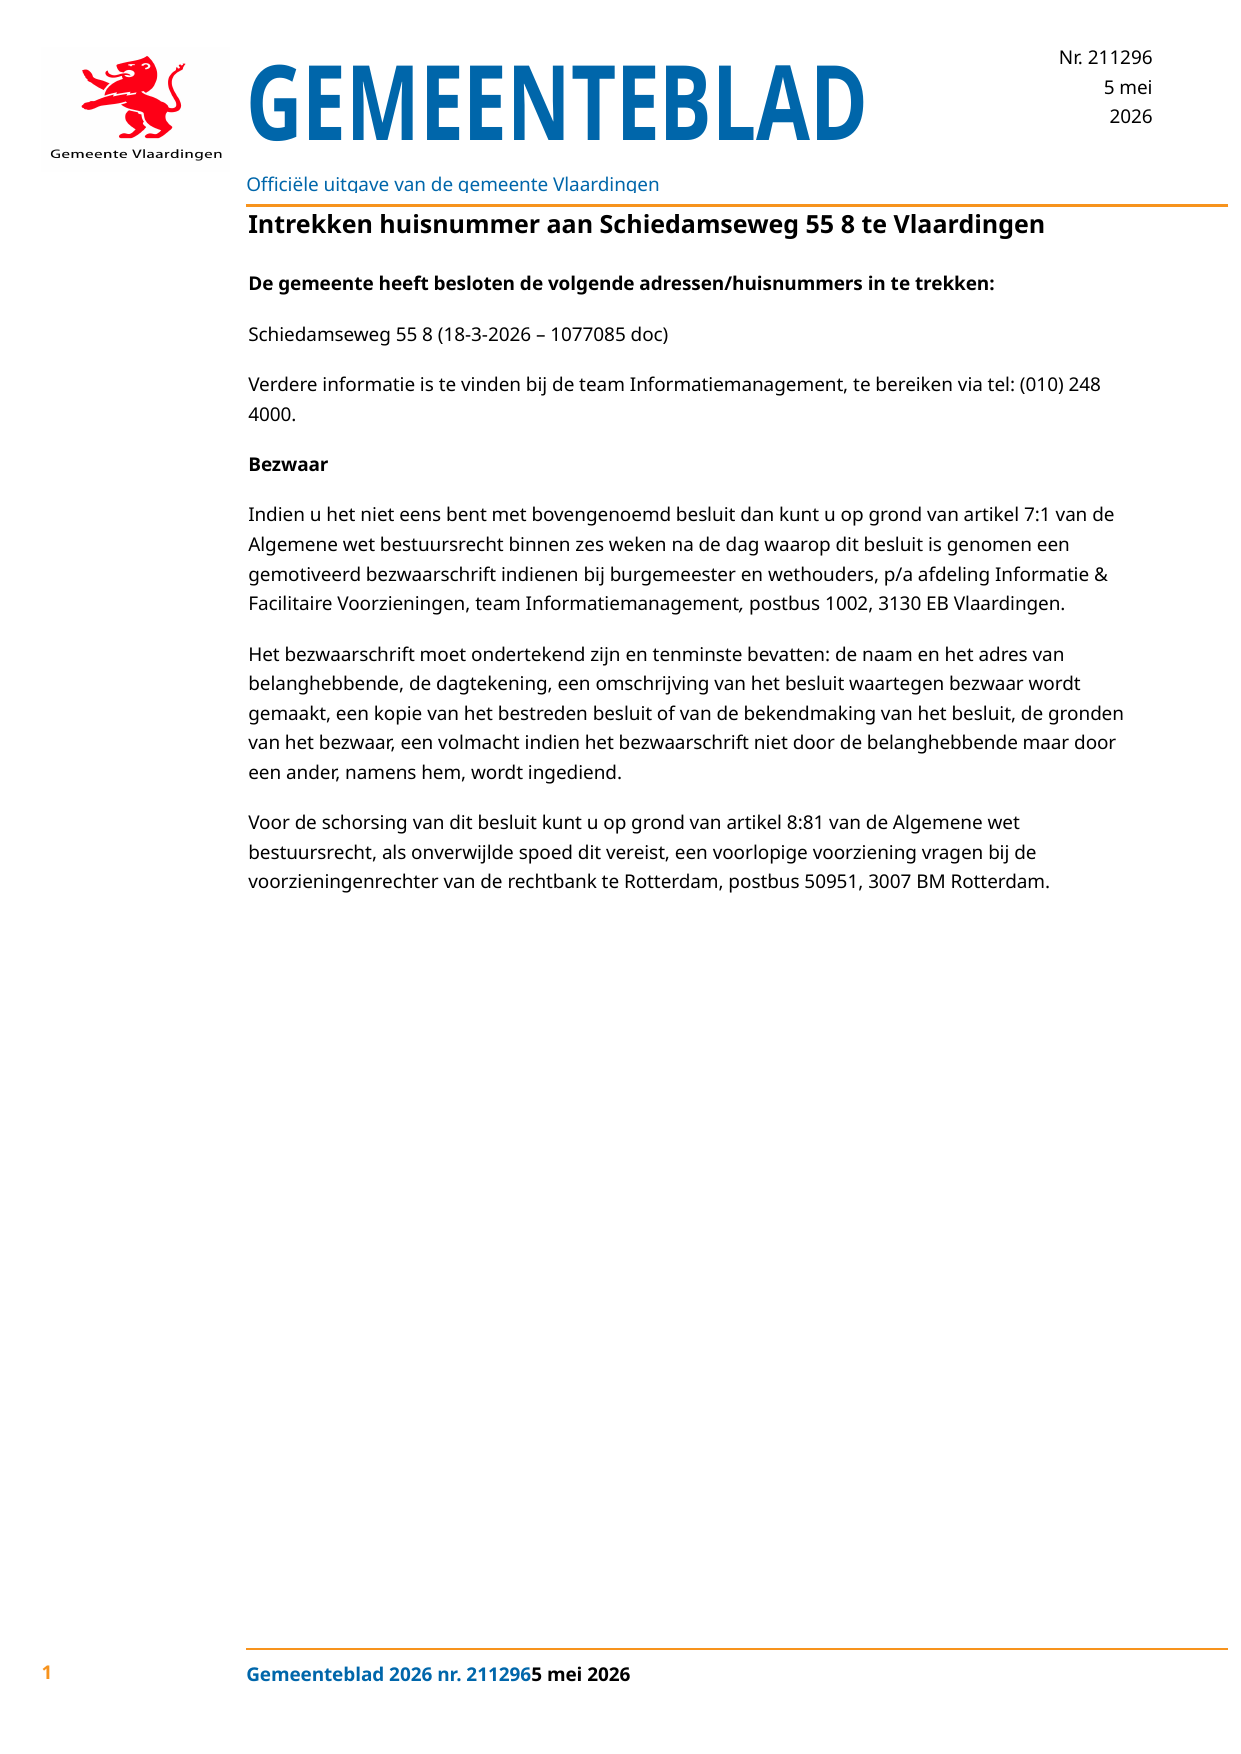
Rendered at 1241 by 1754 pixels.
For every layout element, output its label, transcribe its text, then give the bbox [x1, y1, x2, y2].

picture [41, 47, 231, 172]
text Het bezwaarschrift moet ondertekend zijn en tenminste bevatten: de naam en het adres van belanghebbende, de dagtekening, een omschrijving van het besluit waartegen bezwaar wordt gemaakt, een kopie van het bestreden besluit of van de bekendmaking van het besluit, de gronden van het bezwaar, een volmacht indien het bezwaarschrift niet door de belanghebbende maar door een ander, namens hem, wordt ingediend. [248, 641, 1152, 785]
text Intrekken huisnummer aan Schiedamseweg 55 8 te Vlaardingen [248, 207, 1152, 241]
text Indien u het niet eens bent met bovengenoemd besluit dan kunt u op grond van artikel 7:1 van de Algemene wet bestuursrecht binnen zes weken na de dag waarop dit besluit is genomen een gemotiveerd bezwaarschrift indienen bij burgemeester en wethouders, p/a afdeling Informatie & Facilitaire Voorzieningen, team Informatiemanagement, postbus 1002, 3130 EB Vlaardingen. [248, 502, 1152, 616]
text Schiedamseweg 55 8 (18-3-2026 – 1077085 doc) [248, 321, 1152, 346]
text Voor de schorsing van dit besluit kunt u op grond van artikel 8:81 van de Algemene wet bestuursrecht, als onverwijlde spoed dit vereist, een voorlopige voorziening vragen bij de voorzieningenrechter van de rechtbank te Rotterdam, postbus 50951, 3007 BM Rotterdam. [248, 809, 1152, 894]
text Verdere informatie is te vinden bij de team Informatiemanagement, te bereiken via tel: (010) 248 4000. [248, 371, 1152, 426]
text De gemeente heeft besloten de volgende adressen/huisnummers in te trekken: [248, 270, 1152, 296]
text Bezwaar [248, 451, 1152, 477]
